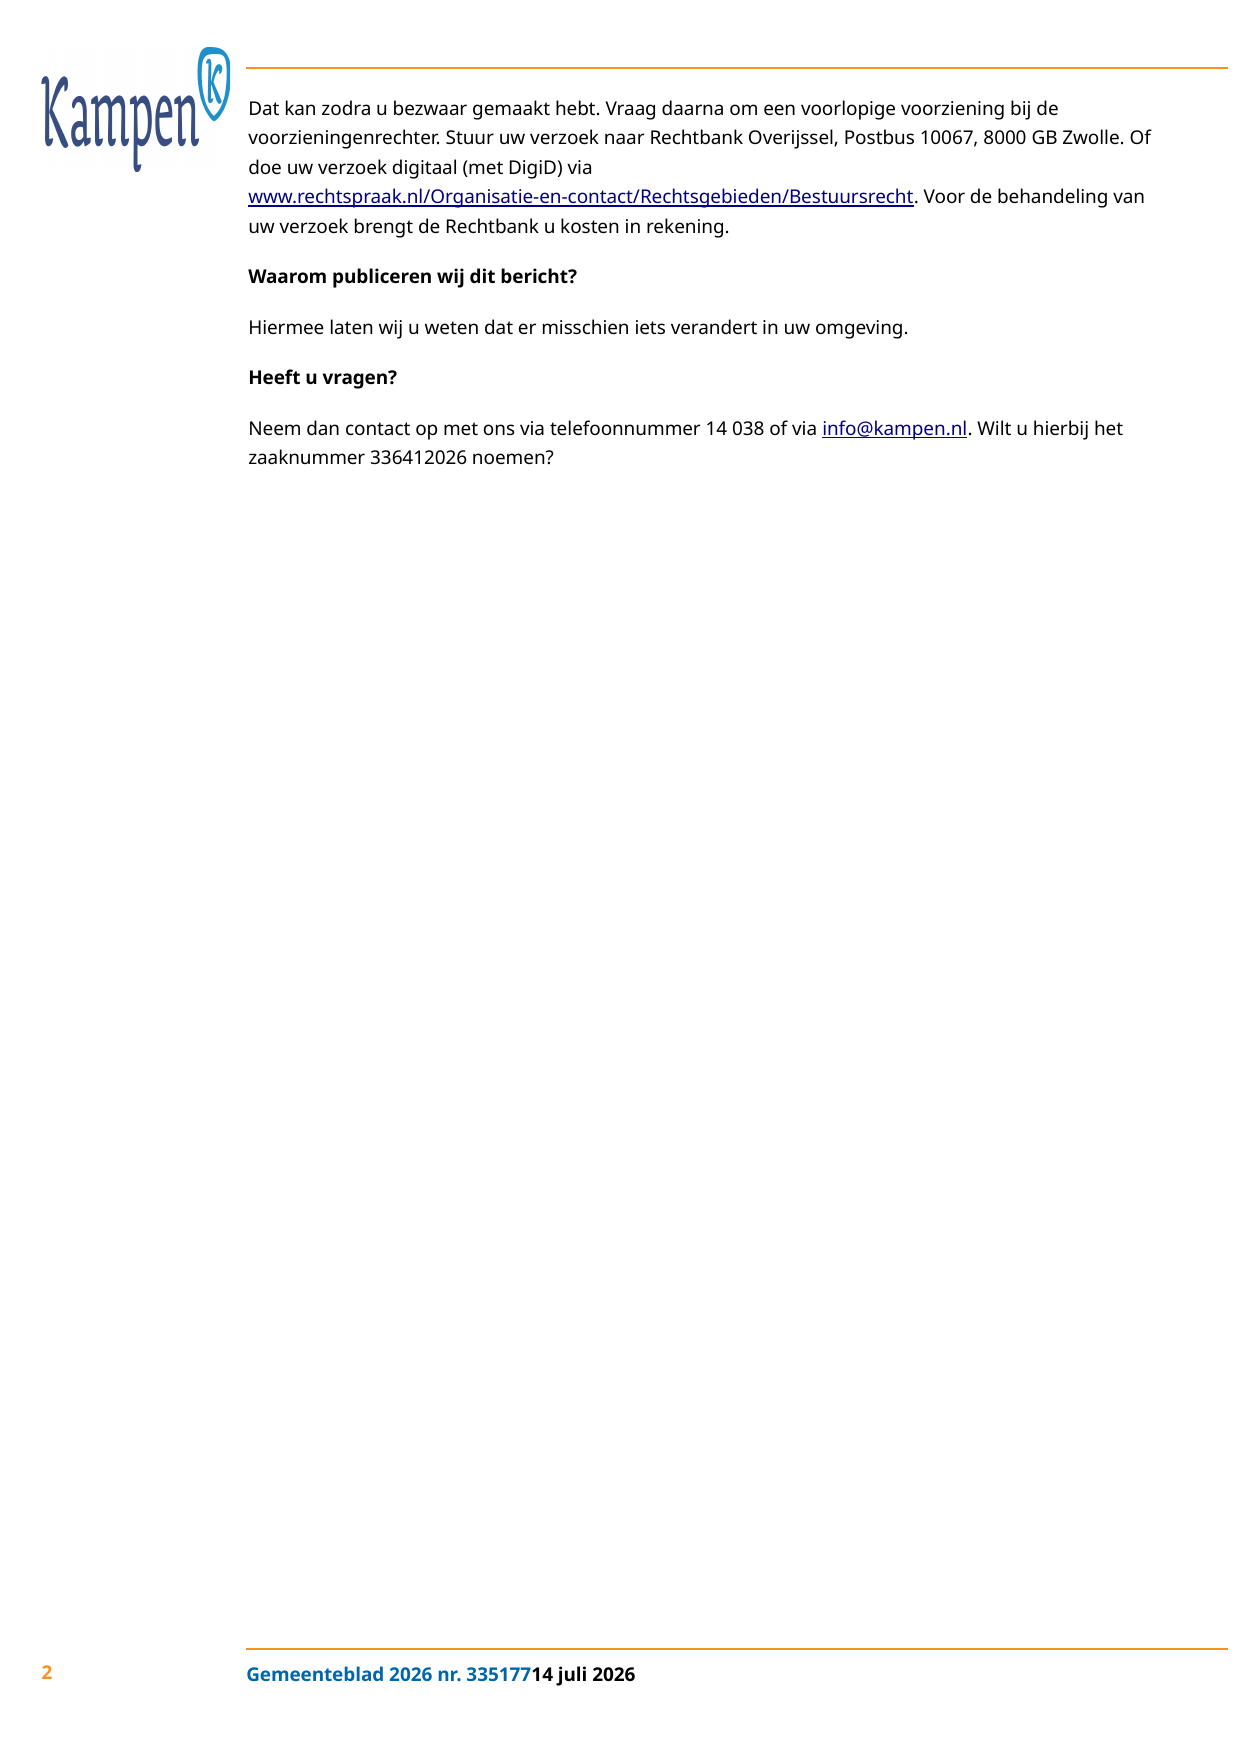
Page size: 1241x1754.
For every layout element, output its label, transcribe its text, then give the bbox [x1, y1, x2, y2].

text Waarom publiceren wij dit bericht? [248, 263, 1152, 289]
text Hiermee laten wij u weten dat er misschien iets verandert in uw omgeving. [248, 314, 1152, 340]
text Heeft u vragen? [248, 364, 1152, 390]
text Neem dan contact op met ons via telefoonnummer 14 038 of via info@kampen.nl. Wilt u hierbij het zaaknummer 336412026 noemen? [248, 415, 1152, 470]
text Dat kan zodra u bezwaar gemaakt hebt. Vraag daarna om een voorlopige voorziening bij de voorzieningenrechter. Stuur uw verzoek naar Rechtbank Overijssel, Postbus 10067, 8000 GB Zwolle. Of doe uw verzoek digitaal (met DigiD) via www.rechtspraak.nl/Organisatie-en-contact/Rechtsgebieden/Bestuursrecht. Voor de behandeling van uw verzoek brengt de Rechtbank u kosten in rekening. [248, 95, 1152, 239]
picture [41, 47, 231, 172]
